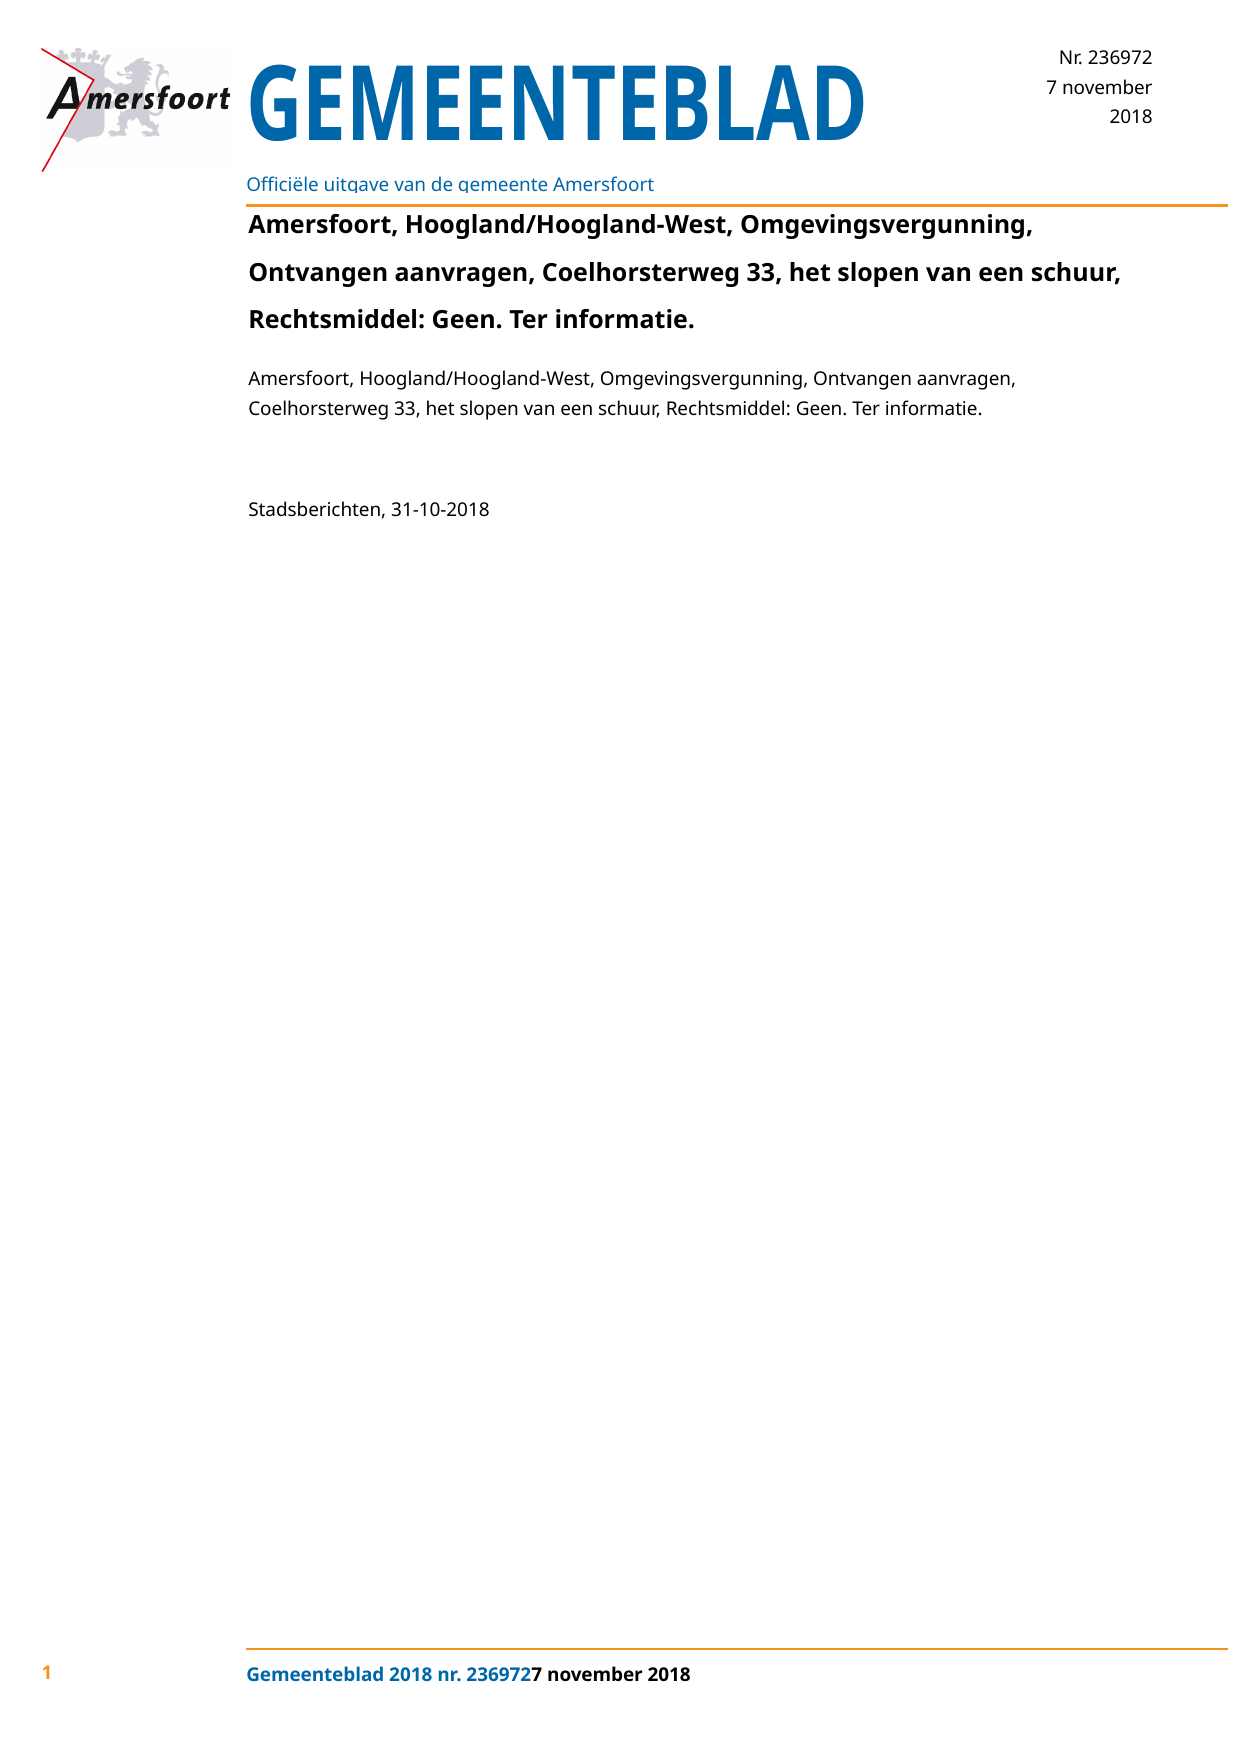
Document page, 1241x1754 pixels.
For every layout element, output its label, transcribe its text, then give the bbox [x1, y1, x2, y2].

picture [41, 47, 231, 172]
text Amersfoort, Hoogland/Hoogland-West, Omgevingsvergunning, Ontvangen aanvragen, Coelhorsterweg 33, het slopen van een schuur, Rechtsmiddel: Geen. Ter informatie. [248, 366, 1152, 421]
text Stadsberichten, 31-10-2018 [248, 496, 1152, 522]
text Amersfoort, Hoogland/Hoogland-West, Omgevingsvergunning, Ontvangen aanvragen, Coelhorsterweg 33, het slopen van een schuur, Rechtsmiddel: Geen. Ter informatie. [248, 207, 1152, 336]
